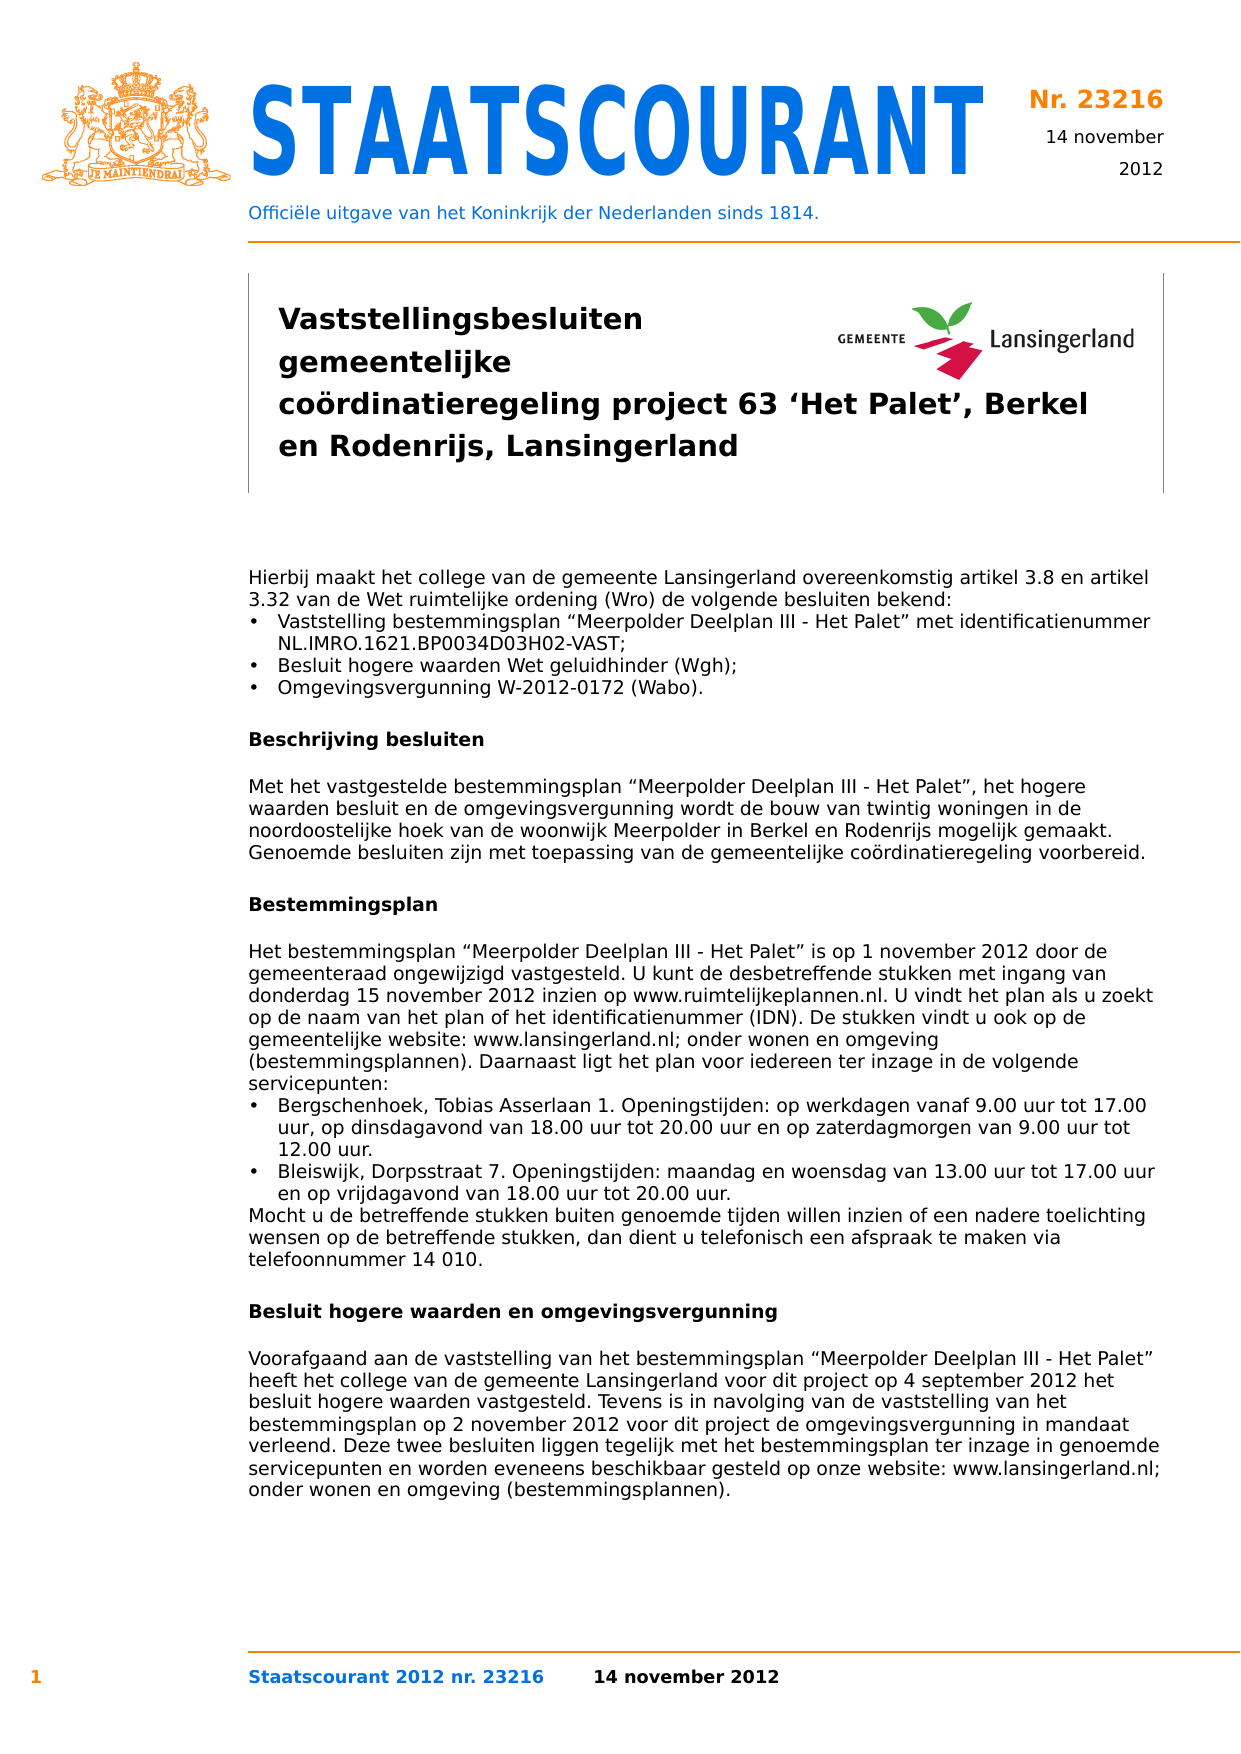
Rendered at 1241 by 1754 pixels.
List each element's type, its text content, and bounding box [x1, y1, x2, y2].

subtitle Besluit hogere waarden en omgevingsvergunning [248, 1301, 1163, 1322]
picture [41, 62, 231, 186]
picture [838, 302, 1134, 380]
table_header Nr. 23216 [998, 62, 1240, 121]
text Voorafgaand aan de vaststelling van het bestemmingsplan “Meerpolder Deelplan III - Het Palet” heeft het college van de gemeente Lansingerland voor dit project op 4 september 2012 het besluit hogere waarden vastgesteld. Tevens is in navolging van de vaststelling van het bestemmingsplan op 2 november 2012 voor dit project de omgevingsvergunning in mandaat verleend. Deze twee besluiten liggen tegelijk met het bestemmingsplan ter inzage in genoemde servicepunten en worden eveneens beschikbaar gesteld op onze website: www.lansingerland.nl; onder wonen en omgeving (bestemmingsplannen). [248, 1347, 1163, 1501]
text • Bergschenhoek, Tobias Asserlaan 1. Openingstijden: op werkdagen vanaf 9.00 uur tot 17.00 uur, op dinsdagavond van 18.00 uur tot 20.00 uur en op zaterdagmorgen van 9.00 uur tot 12.00 uur. [248, 1095, 1163, 1161]
subtitle Bestemmingsplan [248, 894, 1163, 916]
table_cell 14 november [998, 121, 1240, 153]
text Mocht u de betreffende stukken buiten genoemde tijden willen inzien of een nadere toelichting wensen op de betreffende stukken, dan dient u telefonisch een afspraak te maken via telefoonnummer 14 010. [248, 1204, 1163, 1271]
text Hierbij maakt het college van de gemeente Lansingerland overeenkomstig artikel 3.8 en artikel 3.32 van de Wet ruimtelijke ordening (Wro) de volgende besluiten bekend: [248, 567, 1163, 611]
text Het bestemmingsplan “Meerpolder Deelplan III - Het Palet” is op 1 november 2012 door de gemeenteraad ongewijzigd vastgesteld. U kunt de desbetreffende stukken met ingang van donderdag 15 november 2012 inzien op www.ruimtelijkeplannen.nl. U vindt het plan als u zoekt op de naam van het plan of het identificatienummer (IDN). De stukken vindt u ook op de gemeentelijke website: www.lansingerland.nl; onder wonen en omgeving (bestemmingsplannen). Daarnaast ligt het plan voor iedereen ter inzage in de volgende servicepunten: [248, 941, 1163, 1095]
subtitle Vaststellingsbesluiten gemeentelijke coördinatieregeling project 63 ‘Het Palet’, Berkel en Rodenrijs, Lansingerland [249, 273, 1163, 493]
text • Bleiswijk, Dorpsstraat 7. Openingstijden: maandag en woensdag van 13.00 uur tot 17.00 uur en op vrijdagavond van 18.00 uur tot 20.00 uur. [248, 1161, 1163, 1204]
text Met het vastgestelde bestemmingsplan “Meerpolder Deelplan III - Het Palet”, het hogere waarden besluit en de omgevingsvergunning wordt de bouw van twintig woningen in de noordoostelijke hoek van de woonwijk Meerpolder in Berkel en Rodenrijs mogelijk gemaakt. Genoemde besluiten zijn met toepassing van de gemeentelijke coördinatieregeling voorbereid. [248, 776, 1163, 864]
table_cell 2012 [998, 153, 1240, 203]
text • Omgevingsvergunning W-2012-0172 (Wabo). [248, 677, 1163, 699]
table_header STAATSCOURANT [248, 62, 998, 203]
table_cell Officiële uitgave van het Koninkrijk der Nederlanden sinds 1814. [248, 203, 1240, 241]
table_header [25, 62, 248, 241]
subtitle Beschrijving besluiten [248, 729, 1163, 751]
text • Vaststelling bestemmingsplan “Meerpolder Deelplan III - Het Palet” met identificatienummer NL.IMRO.1621.BP0034D03H02-VAST; [248, 611, 1163, 655]
text • Besluit hogere waarden Wet geluidhinder (Wgh); [248, 655, 1163, 677]
